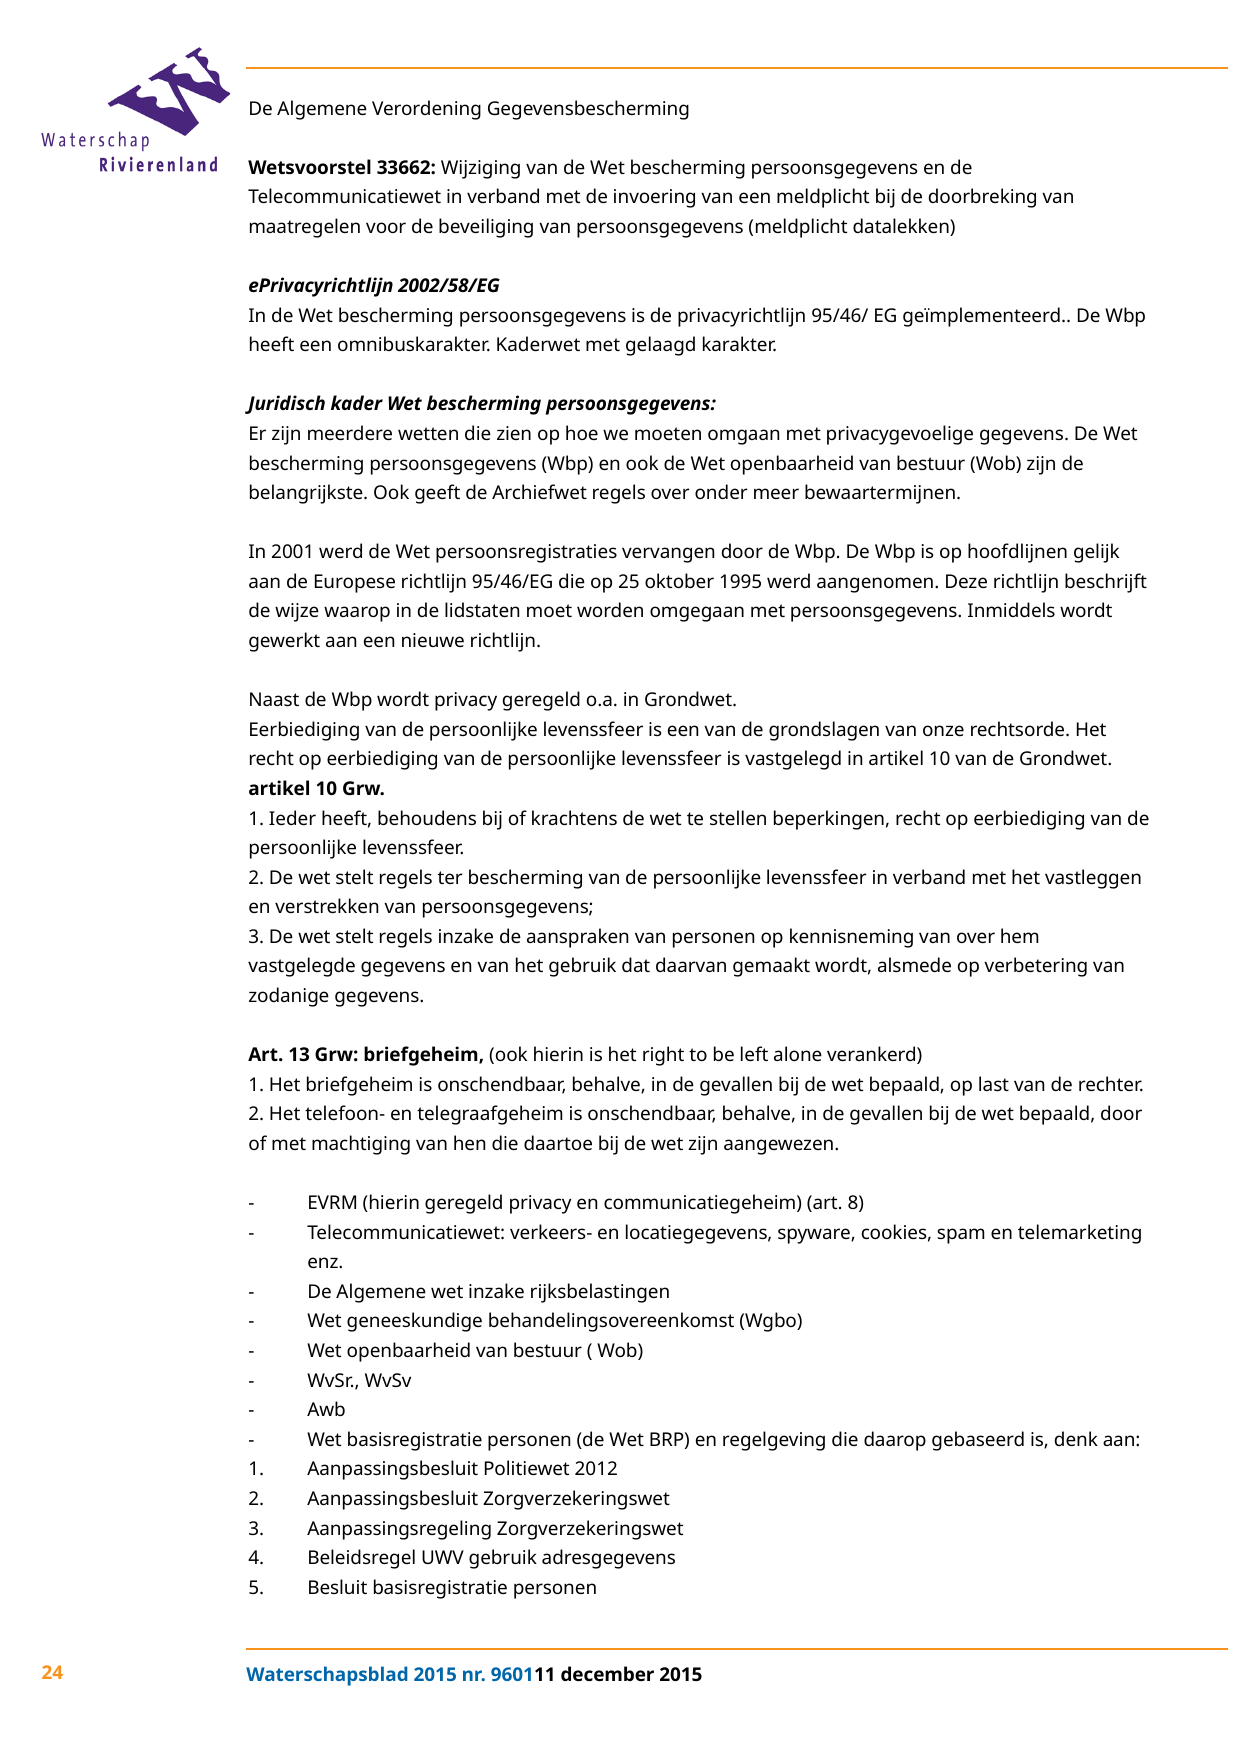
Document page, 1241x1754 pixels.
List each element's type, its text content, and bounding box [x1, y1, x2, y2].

list Telecommunicatiewet: verkeers- en locatiegegevens, spyware, cookies, spam en telemarketing enz. [248, 1219, 1152, 1274]
text Art. 13 Grw: briefgeheim, (ook hierin is het right to be left alone verankerd) [248, 1041, 1152, 1067]
list De Algemene wet inzake rijksbelastingen [248, 1278, 1152, 1304]
picture [41, 47, 231, 172]
text 1. Ieder heeft, behoudens bij of krachtens de wet te stellen beperkingen, recht op eerbiediging van de persoonlijke levenssfeer. [248, 805, 1152, 860]
text De Algemene Verordening Gegevensbescherming [248, 95, 1152, 121]
text Wetsvoorstel 33662: Wijziging van de Wet bescherming persoonsgegevens en de Telecommunicatiewet in verband met de invoering van een meldplicht bij de doorbreking van maatregelen voor de beveiliging van persoonsgegevens (meldplicht datalekken) [248, 154, 1152, 239]
list Aanpassingsbesluit Politiewet 2012 [248, 1456, 1152, 1481]
list EVRM (hierin geregeld privacy en communicatiegeheim) (art. 8) [248, 1189, 1152, 1215]
text Eerbiediging van de persoonlijke levenssfeer is een van de grondslagen van onze rechtsorde. Het recht op eerbiediging van de persoonlijke levenssfeer is vastgelegd in artikel 10 van de Grondwet. [248, 716, 1152, 771]
text 1. Het briefgeheim is onschendbaar, behalve, in de gevallen bij de wet bepaald, op last van de rechter. [248, 1071, 1152, 1097]
text In 2001 werd de Wet persoonsregistraties vervangen door de Wbp. De Wbp is op hoofdlijnen gelijk aan de Europese richtlijn 95/46/EG die op 25 oktober 1995 werd aangenomen. Deze richtlijn beschrijft de wijze waarop in de lidstaten moet worden omgegaan met persoonsgegevens. Inmiddels wordt gewerkt aan een nieuwe richtlijn. [248, 538, 1152, 653]
list Wet geneeskundige behandelingsovereenkomst (Wgbo) [248, 1308, 1152, 1333]
text Er zijn meerdere wetten die zien op hoe we moeten omgaan met privacygevoelige gegevens. De Wet bescherming persoonsgegevens (Wbp) en ook de Wet openbaarheid van bestuur (Wob) zijn de belangrijkste. Ook geeft de Archiefwet regels over onder meer bewaartermijnen. [248, 420, 1152, 505]
text Juridisch kader Wet bescherming persoonsgegevens: [248, 391, 1152, 416]
list Wet basisregistratie personen (de Wet BRP) en regelgeving die daarop gebaseerd is, denk aan: [248, 1426, 1152, 1452]
text 2. De wet stelt regels ter bescherming van de persoonlijke levenssfeer in verband met het vastleggen en verstrekken van persoonsgegevens; [248, 864, 1152, 919]
list Wet openbaarheid van bestuur ( Wob) [248, 1337, 1152, 1363]
text artikel 10 Grw. [248, 775, 1152, 801]
list Besluit basisregistratie personen [248, 1574, 1152, 1600]
list Aanpassingsregeling Zorgverzekeringswet [248, 1515, 1152, 1541]
text ePrivacyrichtlijn 2002/58/EG [248, 272, 1152, 298]
list Aanpassingsbesluit Zorgverzekeringswet [248, 1485, 1152, 1511]
list Awb [248, 1396, 1152, 1422]
list Beleidsregel UWV gebruik adresgegevens [248, 1544, 1152, 1570]
list WvSr., WvSv [248, 1367, 1152, 1393]
text 3. De wet stelt regels inzake de aanspraken van personen op kennisneming van over hem vastgelegde gegevens en van het gebruik dat daarvan gemaakt wordt, alsmede op verbetering van zodanige gegevens. [248, 923, 1152, 1008]
text Naast de Wbp wordt privacy geregeld o.a. in Grondwet. [248, 686, 1152, 712]
text In de Wet bescherming persoonsgegevens is de privacyrichtlijn 95/46/ EG geïmplementeerd.. De Wbp heeft een omnibuskarakter. Kaderwet met gelaagd karakter. [248, 302, 1152, 357]
text 2. Het telefoon- en telegraafgeheim is onschendbaar, behalve, in de gevallen bij de wet bepaald, door of met machtiging van hen die daartoe bij de wet zijn aangewezen. [248, 1101, 1152, 1156]
